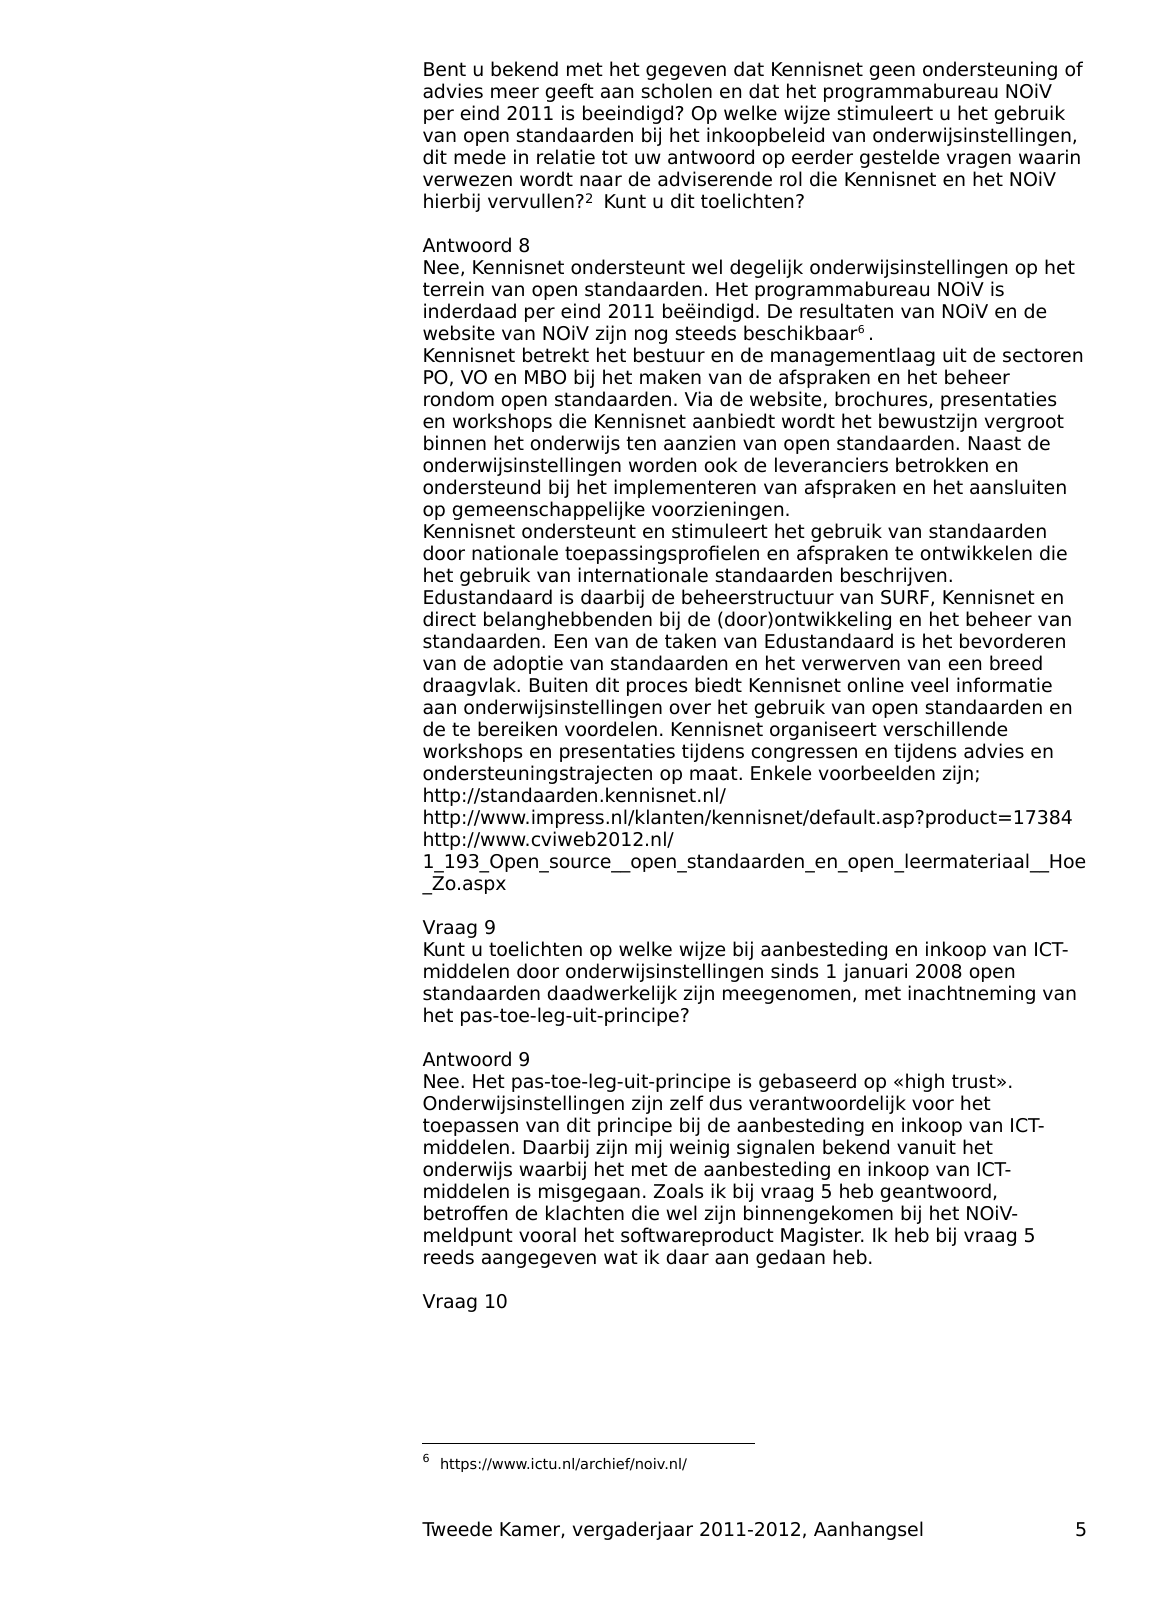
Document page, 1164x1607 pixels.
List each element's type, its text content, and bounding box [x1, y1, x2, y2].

text http://standaarden.kennisnet.nl/ [422, 784, 1087, 807]
text http://www.cviweb2012.nl/1_193_Open_source__open_standaarden_en_open_leermateriaal__Hoe_Zo.aspx [422, 828, 1087, 894]
text Bent u bekend met het gegeven dat Kennisnet geen ondersteuning of advies meer geeft aan scholen en dat het programmabureau NOiV per eind 2011 is beeindigd? Op welke wijze stimuleert u het gebruik van open standaarden bij het inkoopbeleid van onderwijsinstellingen, dit mede in relatie tot uw antwoord op eerder gestelde vragen waarin verwezen wordt naar de adviserende rol die Kennisnet en het NOiV hierbij vervullen?2 Kunt u dit toelichten? [422, 59, 1087, 213]
text Kunt u toelichten op welke wijze bij aanbesteding en inkoop van ICT-middelen door onderwijsinstellingen sinds 1 januari 2008 open standaarden daadwerkelijk zijn meegenomen, met inachtneming van het pas-toe-leg-uit-principe? [422, 939, 1087, 1027]
text Nee, Kennisnet ondersteunt wel degelijk onderwijsinstellingen op het terrein van open standaarden. Het programmabureau NOiV is inderdaad per eind 2011 beëindigd. De resultaten van NOiV en de website van NOiV zijn nog steeds beschikbaar. [422, 257, 1087, 345]
text Antwoord 8 [422, 235, 1087, 257]
text Kennisnet ondersteunt en stimuleert het gebruik van standaarden door nationale toepassingsprofielen en afspraken te ontwikkelen die het gebruik van internationale standaarden beschrijven. Edustandaard is daarbij de beheerstructuur van SURF, Kennisnet en direct belanghebbenden bij de (door)ontwikkeling en het beheer van standaarden. Een van de taken van Edustandaard is het bevorderen van de adoptie van standaarden en het verwerven van een breed draagvlak. Buiten dit proces biedt Kennisnet online veel informatie aan onderwijsinstellingen over het gebruik van open standaarden en de te bereiken voordelen. Kennisnet organiseert verschillende workshops en presentaties tijdens congressen en tijdens advies en ondersteuningstrajecten op maat. Enkele voorbeelden zijn; [422, 521, 1087, 784]
text Vraag 10 [422, 1291, 1087, 1313]
text https://www.ictu.nl/archief/noiv.nl/ [422, 1452, 1087, 1474]
text Vraag 9 [422, 917, 1087, 939]
text Kennisnet betrekt het bestuur en de managementlaag uit de sectoren PO, VO en MBO bij het maken van de afspraken en het beheer rondom open standaarden. Via de website, brochures, presentaties en workshops die Kennisnet aanbiedt wordt het bewustzijn vergroot binnen het onderwijs ten aanzien van open standaarden. Naast de onderwijsinstellingen worden ook de leveranciers betrokken en ondersteund bij het implementeren van afspraken en het aansluiten op gemeenschappelijke voorzieningen. [422, 345, 1087, 521]
text Antwoord 9 [422, 1049, 1087, 1071]
text http://www.impress.nl/klanten/kennisnet/default.asp?product=17384 [422, 807, 1087, 828]
text Nee. Het pas-toe-leg-uit-principe is gebaseerd op «high trust». Onderwijsinstellingen zijn zelf dus verantwoordelijk voor het toepassen van dit principe bij de aanbesteding en inkoop van ICT-middelen. Daarbij zijn mij weinig signalen bekend vanuit het onderwijs waarbij het met de aanbesteding en inkoop van ICT-middelen is misgegaan. Zoals ik bij vraag 5 heb geantwoord, betroffen de klachten die wel zijn binnengekomen bij het NOiV-meldpunt vooral het softwareproduct Magister. Ik heb bij vraag 5 reeds aangegeven wat ik daar aan gedaan heb. [422, 1071, 1087, 1268]
